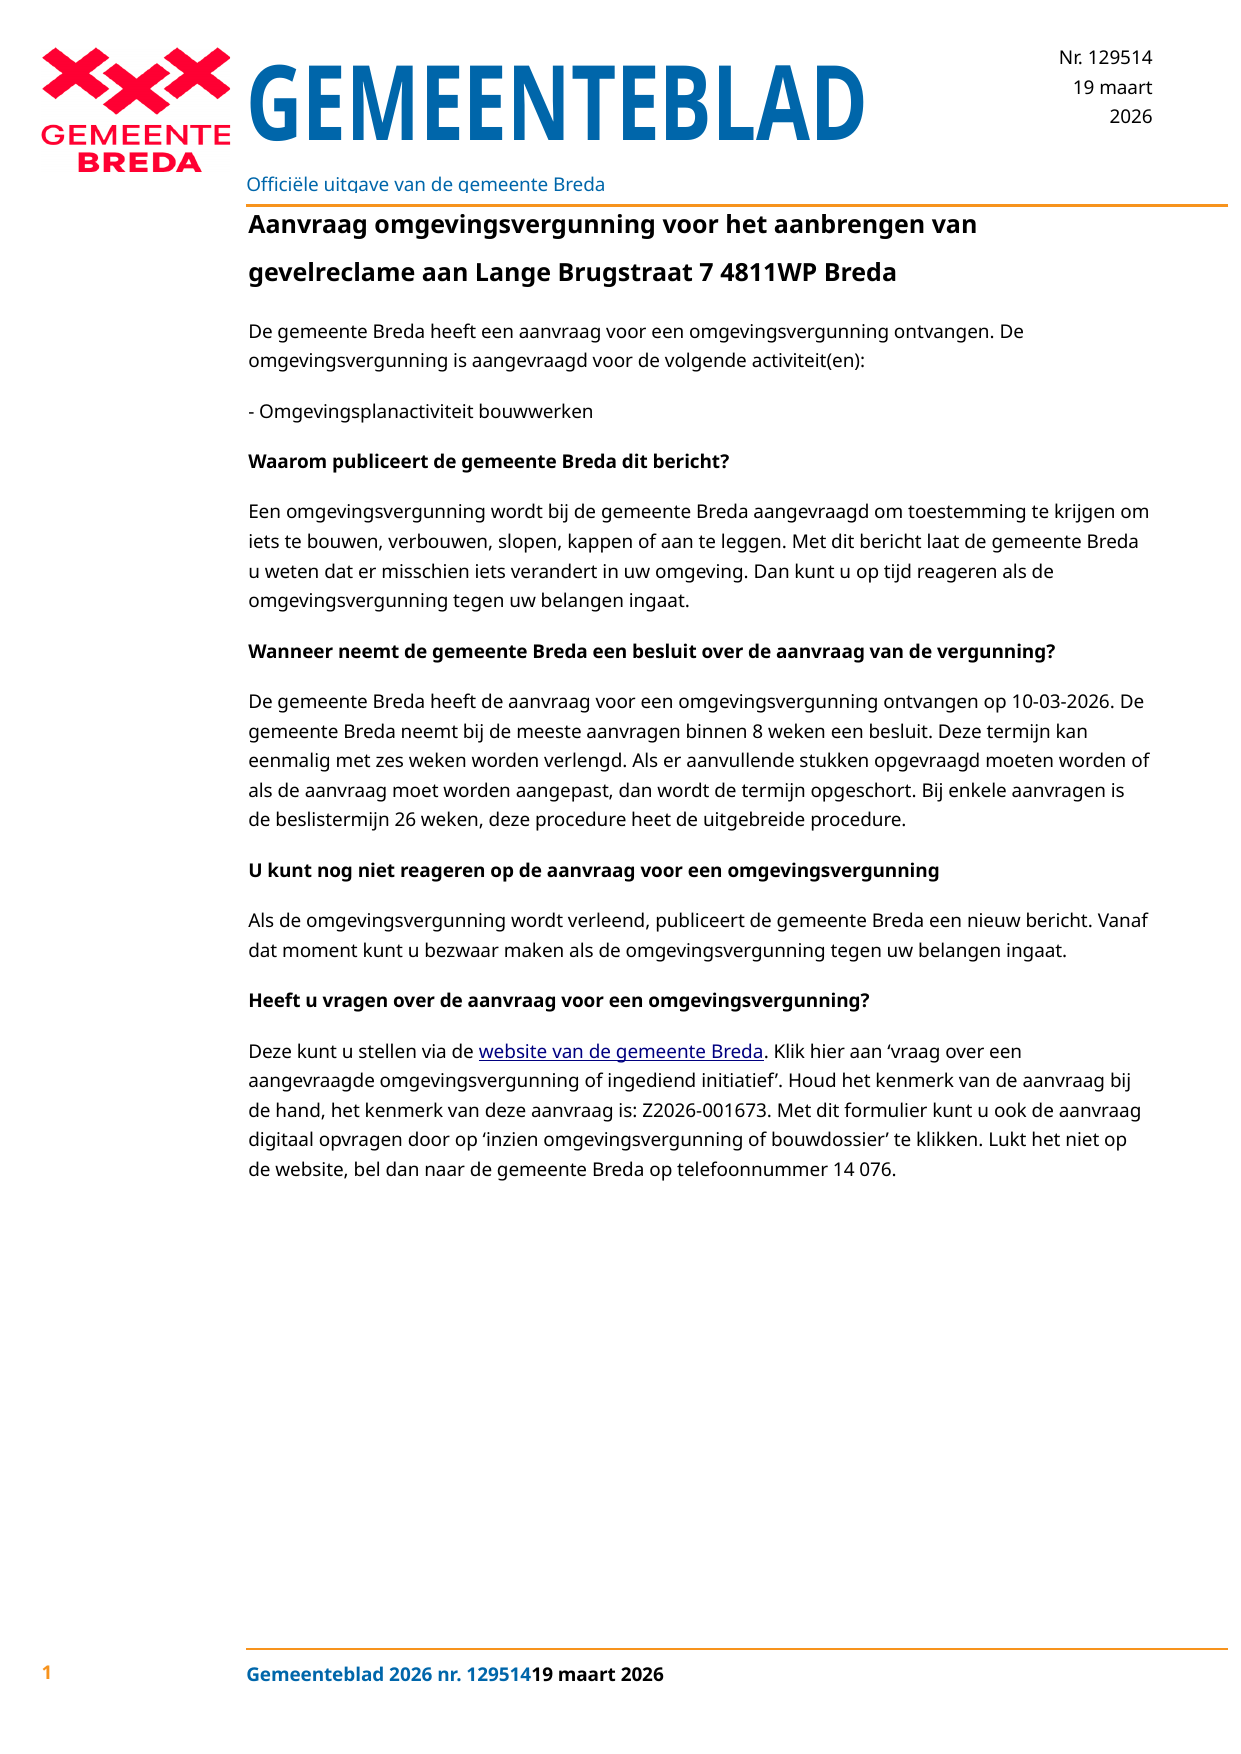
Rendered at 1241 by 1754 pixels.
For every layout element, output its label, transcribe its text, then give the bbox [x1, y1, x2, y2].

text De gemeente Breda heeft de aanvraag voor een omgevingsvergunning ontvangen op 10-03-2026. De gemeente Breda neemt bij de meeste aanvragen binnen 8 weken een besluit. Deze termijn kan eenmalig met zes weken worden verlengd. Als er aanvullende stukken opgevraagd moeten worden of als de aanvraag moet worden aangepast, dan wordt de termijn opgeschort. Bij enkele aanvragen is de beslistermijn 26 weken, deze procedure heet de uitgebreide procedure. [248, 688, 1152, 832]
text Wanneer neemt de gemeente Breda een besluit over de aanvraag van de vergunning? [248, 638, 1152, 664]
text Waarom publiceert de gemeente Breda dit bericht? [248, 448, 1152, 474]
text Aanvraag omgevingsvergunning voor het aanbrengen van gevelreclame aan Lange Brugstraat 7 4811WP Breda [248, 207, 1152, 288]
text U kunt nog niet reageren op de aanvraag voor een omgevingsvergunning [248, 857, 1152, 883]
text - Omgevingsplanactiviteit bouwwerken [248, 398, 1152, 424]
text Deze kunt u stellen via de website van de gemeente Breda. Klik hier aan ‘vraag over een aangevraagde omgevingsvergunning of ingediend initiatief’. Houd het kenmerk van de aanvraag bij de hand, het kenmerk van deze aanvraag is: Z2026-001673. Met dit formulier kunt u ook de aanvraag digitaal opvragen door op ‘inzien omgevingsvergunning of bouwdossier’ te klikken. Lukt het niet op de website, bel dan naar de gemeente Breda op telefoonnummer 14 076. [248, 1038, 1152, 1182]
text Heeft u vragen over de aanvraag voor een omgevingsvergunning? [248, 987, 1152, 1013]
text Een omgevingsvergunning wordt bij de gemeente Breda aangevraagd om toestemming te krijgen om iets te bouwen, verbouwen, slopen, kappen of aan te leggen. Met dit bericht laat de gemeente Breda u weten dat er misschien iets verandert in uw omgeving. Dan kunt u op tijd reageren als de omgevingsvergunning tegen uw belangen ingaat. [248, 499, 1152, 613]
picture [41, 47, 231, 172]
text De gemeente Breda heeft een aanvraag voor een omgevingsvergunning ontvangen. De omgevingsvergunning is aangevraagd voor de volgende activiteit(en): [248, 318, 1152, 373]
text Als de omgevingsvergunning wordt verleend, publiceert de gemeente Breda een nieuw bericht. Vanaf dat moment kunt u bezwaar maken als de omgevingsvergunning tegen uw belangen ingaat. [248, 907, 1152, 963]
